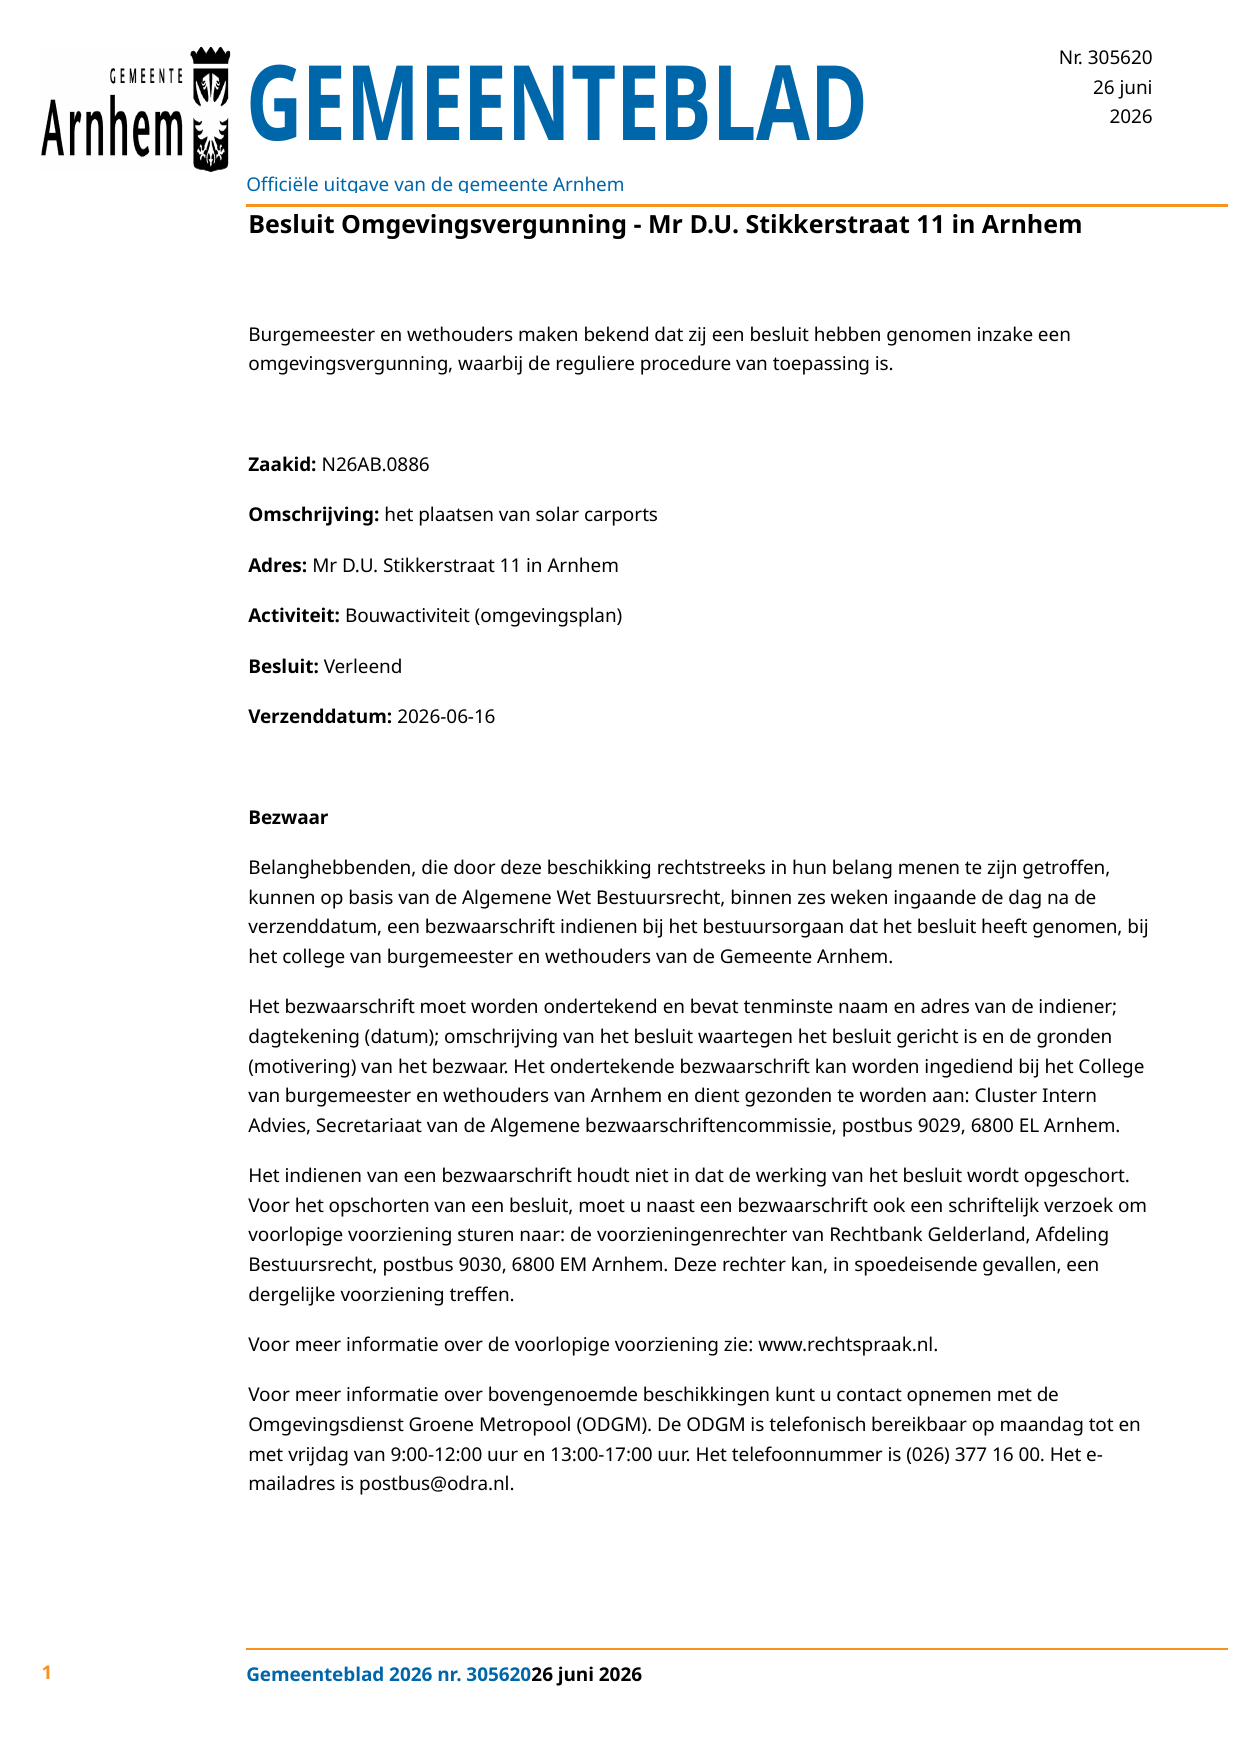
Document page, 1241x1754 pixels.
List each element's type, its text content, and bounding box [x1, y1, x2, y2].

text Het bezwaarschrift moet worden ondertekend en bevat tenminste naam en adres van de indiener; dagtekening (datum); omschrijving van het besluit waartegen het besluit gericht is en de gronden (motivering) van het bezwaar. Het ondertekende bezwaarschrift kan worden ingediend bij het College van burgemeester en wethouders van Arnhem en dient gezonden te worden aan: Cluster Intern Advies, Secretariaat van de Algemene bezwaarschriftencommissie, postbus 9029, 6800 EL Arnhem. [248, 994, 1152, 1138]
text Bezwaar [248, 804, 1152, 830]
text Voor meer informatie over bovengenoemde beschikkingen kunt u contact opnemen met de Omgevingsdienst Groene Metropool (ODGM). De ODGM is telefonisch bereikbaar op maandag tot en met vrijdag van 9:00-12:00 uur en 13:00-17:00 uur. Het telefoonnummer is (026) 377 16 00. Het e-mailadres is postbus@odra.nl. [248, 1382, 1152, 1496]
text Belanghebbenden, die door deze beschikking rechtstreeks in hun belang menen te zijn getroffen, kunnen op basis van de Algemene Wet Bestuursrecht, binnen zes weken ingaande de dag na de verzenddatum, een bezwaarschrift indienen bij het bestuursorgaan dat het besluit heeft genomen, bij het college van burgemeester en wethouders van de Gemeente Arnhem. [248, 854, 1152, 969]
text Besluit: Verleend [248, 653, 1152, 678]
picture [41, 47, 231, 172]
text Het indienen van een bezwaarschrift houdt niet in dat de werking van het besluit wordt opgeschort. Voor het opschorten van een besluit, moet u naast een bezwaarschrift ook een schriftelijk verzoek om voorlopige voorziening sturen naar: de voorzieningenrechter van Rechtbank Gelderland, Afdeling Bestuursrecht, postbus 9030, 6800 EM Arnhem. Deze rechter kan, in spoedeisende gevallen, een dergelijke voorziening treffen. [248, 1162, 1152, 1306]
text Verzenddatum: 2026-06-16 [248, 703, 1152, 729]
text Voor meer informatie over de voorlopige voorziening zie: www.rechtspraak.nl. [248, 1331, 1152, 1357]
text Adres: Mr D.U. Stikkerstraat 11 in Arnhem [248, 552, 1152, 578]
text Zaakid: N26AB.0886 [248, 451, 1152, 477]
text Burgemeester en wethouders maken bekend dat zij een besluit hebben genomen inzake een omgevingsvergunning, waarbij de reguliere procedure van toepassing is. [248, 321, 1152, 376]
text Omschrijving: het plaatsen van solar carports [248, 502, 1152, 527]
text Activiteit: Bouwactiviteit (omgevingsplan) [248, 602, 1152, 628]
text Besluit Omgevingsvergunning - Mr D.U. Stikkerstraat 11 in Arnhem [248, 207, 1152, 241]
